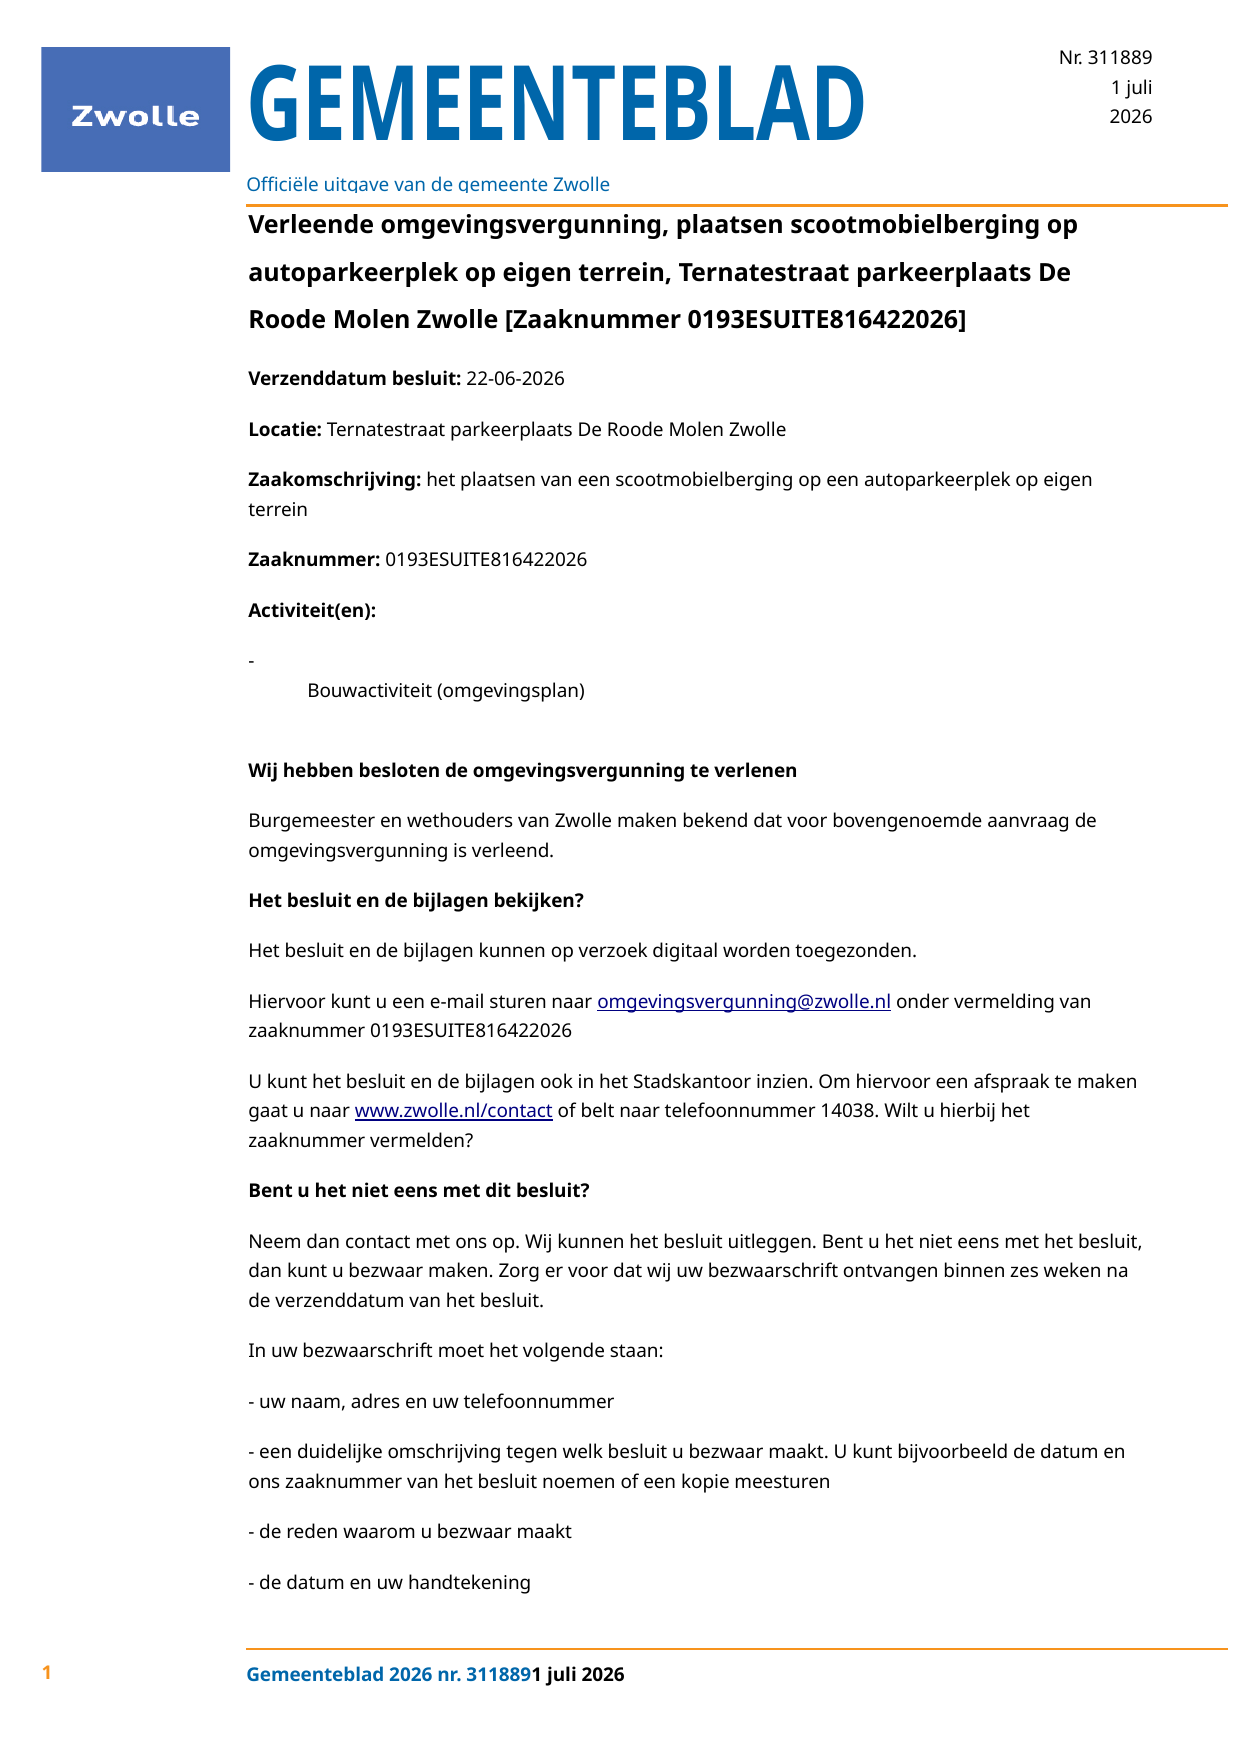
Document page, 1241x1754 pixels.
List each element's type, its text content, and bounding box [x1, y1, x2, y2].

text U kunt het besluit en de bijlagen ook in het Stadskantoor inzien. Om hiervoor een afspraak te maken gaat u naar www.zwolle.nl/contact of belt naar telefoonnummer 14038. Wilt u hierbij het zaaknummer vermelden? [248, 1068, 1152, 1153]
text Activiteit(en): [248, 597, 1152, 622]
list Bouwactiviteit (omgevingsplan) [248, 677, 1152, 702]
text Bent u het niet eens met dit besluit? [248, 1178, 1152, 1203]
text Het besluit en de bijlagen bekijken? [248, 887, 1152, 913]
text Zaaknummer: 0193ESUITE816422026 [248, 546, 1152, 572]
text In uw bezwaarschrift moet het volgende staan: [248, 1338, 1152, 1363]
text Wij hebben besloten de omgevingsvergunning te verlenen [248, 757, 1152, 782]
picture [41, 47, 231, 172]
text - de reden waarom u bezwaar maakt [248, 1518, 1152, 1544]
text Hiervoor kunt u een e-mail sturen naar omgevingsvergunning@zwolle.nl onder vermelding van zaaknummer 0193ESUITE816422026 [248, 988, 1152, 1043]
text Het besluit en de bijlagen kunnen op verzoek digitaal worden toegezonden. [248, 938, 1152, 963]
text - een duidelijke omschrijving tegen welk besluit u bezwaar maakt. U kunt bijvoorbeeld de datum en ons zaaknummer van het besluit noemen of een kopie meesturen [248, 1438, 1152, 1494]
text - uw naam, adres en uw telefoonnummer [248, 1388, 1152, 1414]
text Verleende omgevingsvergunning, plaatsen scootmobielberging op autoparkeerplek op eigen terrein, Ternatestraat parkeerplaats De Roode Molen Zwolle [Zaaknummer 0193ESUITE816422026] [248, 207, 1152, 336]
text Locatie: Ternatestraat parkeerplaats De Roode Molen Zwolle [248, 416, 1152, 442]
text Zaakomschrijving: het plaatsen van een scootmobielberging op een autoparkeerplek op eigen terrein [248, 466, 1152, 522]
text Verzenddatum besluit: 22-06-2026 [248, 366, 1152, 391]
text Neem dan contact met ons op. Wij kunnen het besluit uitleggen. Bent u het niet eens met het besluit, dan kunt u bezwaar maken. Zorg er voor dat wij uw bezwaarschrift ontvangen binnen zes weken na de verzenddatum van het besluit. [248, 1228, 1152, 1313]
text - de datum en uw handtekening [248, 1569, 1152, 1594]
text Burgemeester en wethouders van Zwolle maken bekend dat voor bovengenoemde aanvraag de omgevingsvergunning is verleend. [248, 807, 1152, 862]
